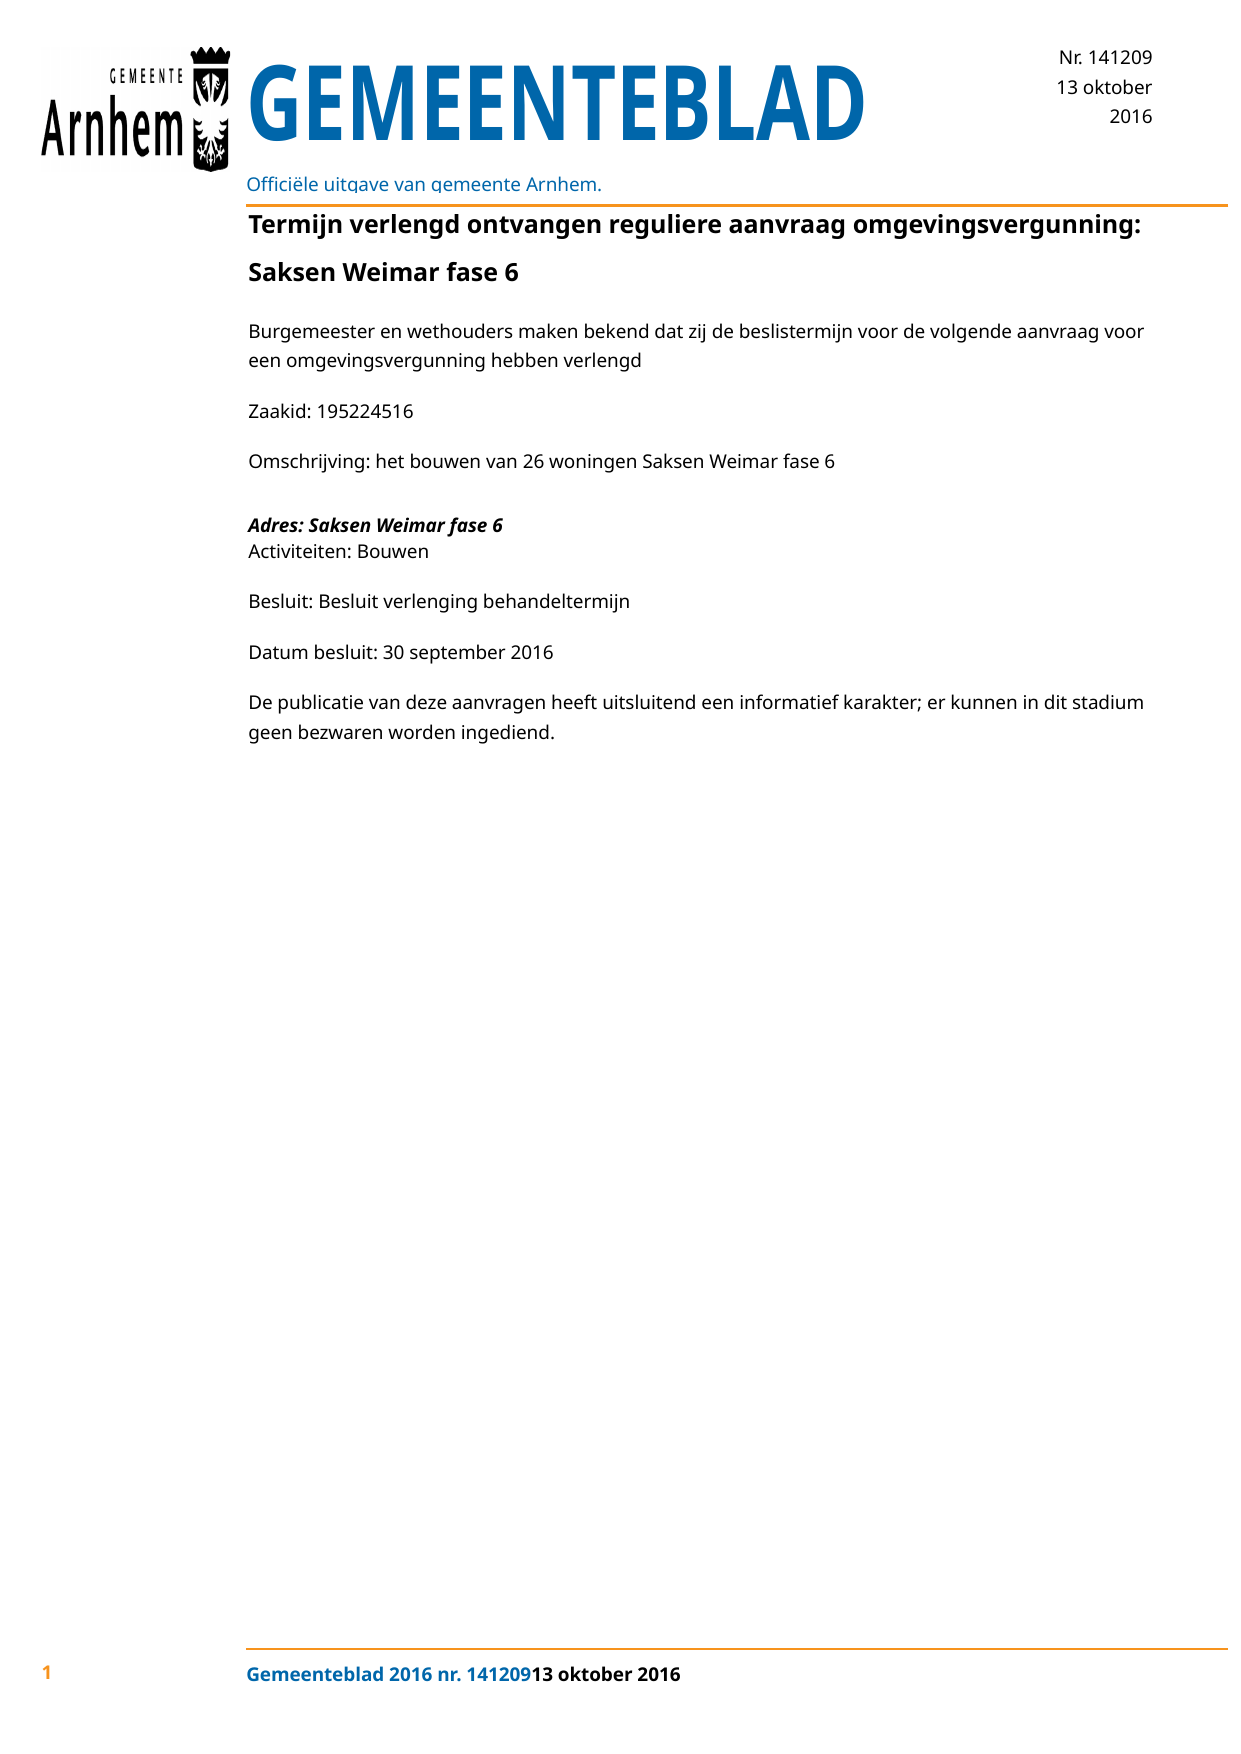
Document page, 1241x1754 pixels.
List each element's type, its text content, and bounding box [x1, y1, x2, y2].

text Datum besluit: 30 september 2016 [248, 639, 1152, 664]
text Activiteiten: Bouwen [248, 538, 1152, 564]
text Adres: Saksen Weimar fase 6 [248, 512, 1152, 538]
text Burgemeester en wethouders maken bekend dat zij de beslistermijn voor de volgende aanvraag voor een omgevingsvergunning hebben verlengd [248, 318, 1152, 373]
text Besluit: Besluit verlenging behandeltermijn [248, 588, 1152, 614]
text Zaakid: 195224516 [248, 398, 1152, 424]
picture [41, 47, 231, 172]
text De publicatie van deze aanvragen heeft uitsluitend een informatief karakter; er kunnen in dit stadium geen bezwaren worden ingediend. [248, 689, 1152, 744]
text Omschrijving: het bouwen van 26 woningen Saksen Weimar fase 6 [248, 448, 1152, 474]
text Termijn verlengd ontvangen reguliere aanvraag omgevingsvergunning: Saksen Weimar fase 6 [248, 207, 1152, 288]
